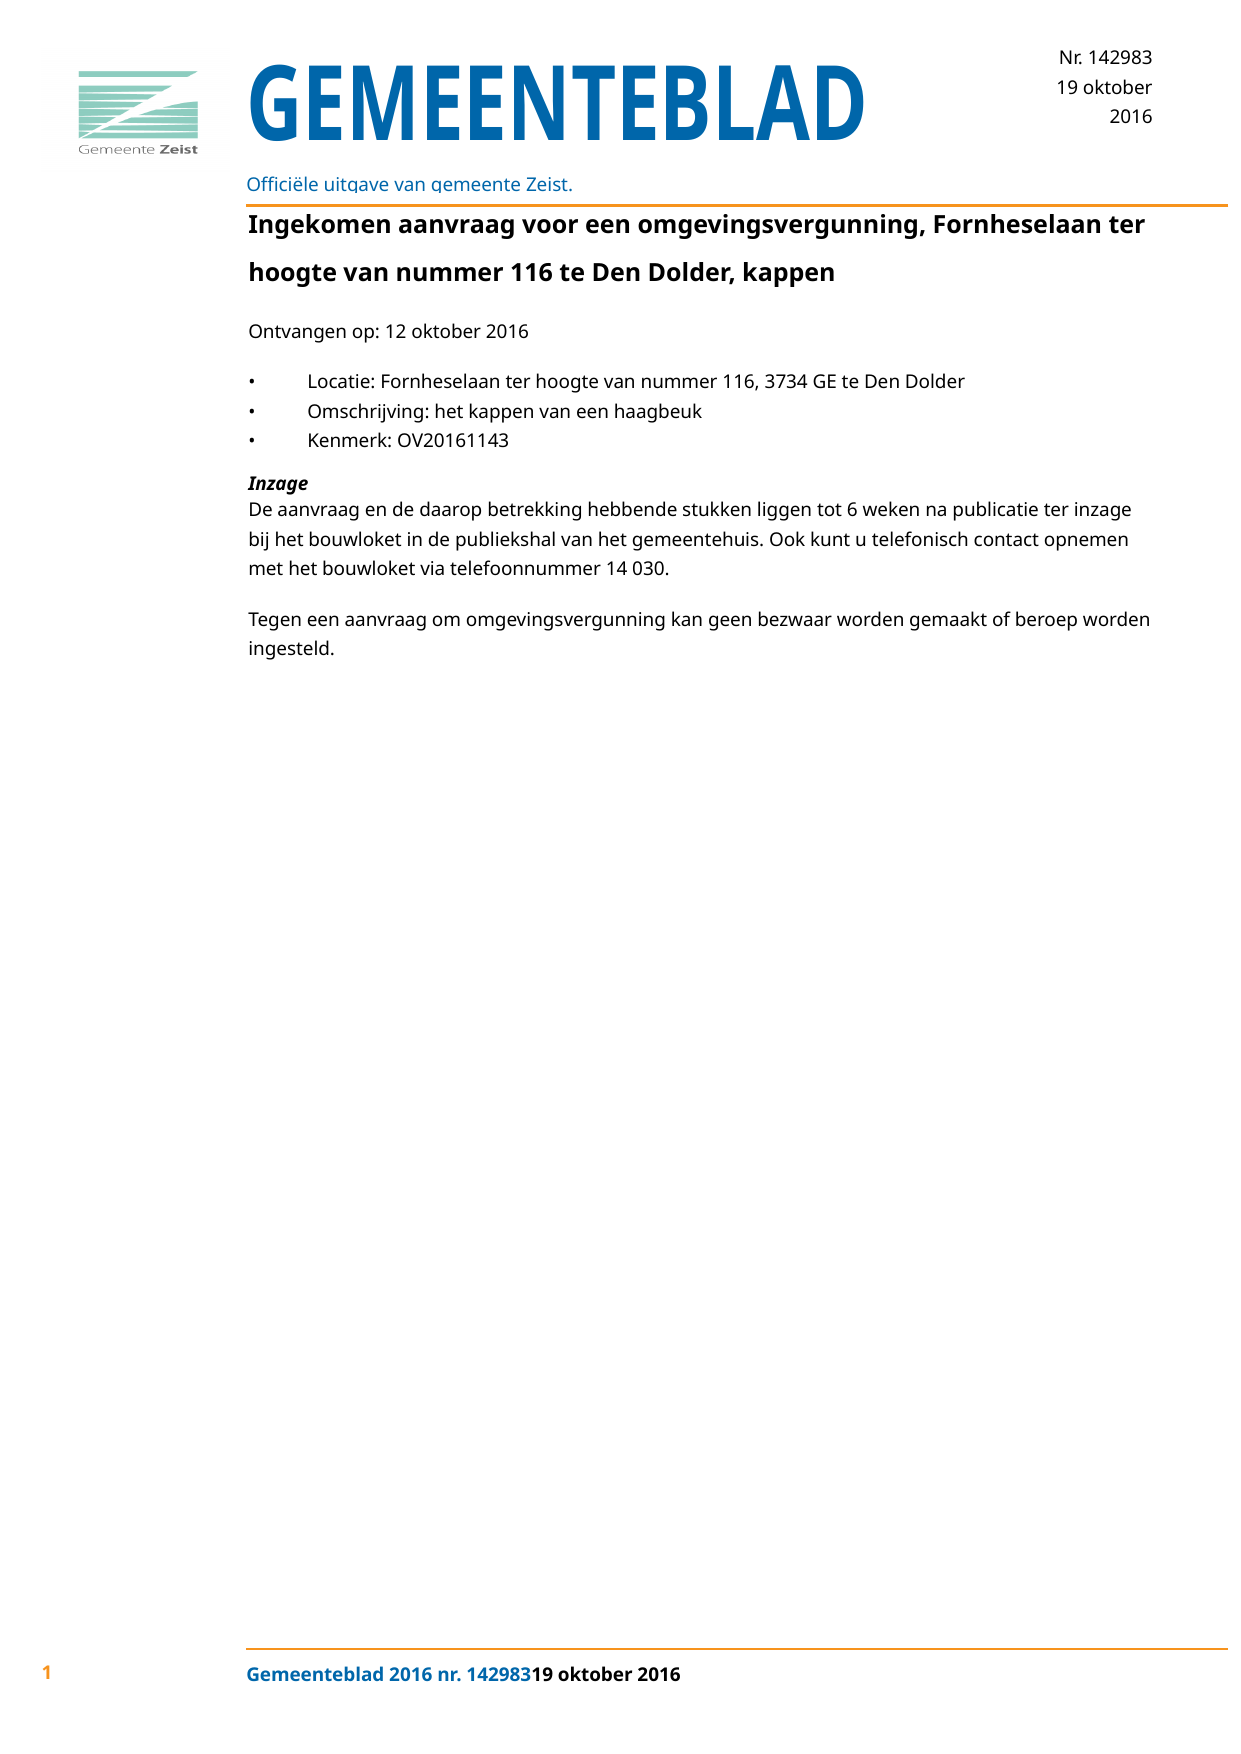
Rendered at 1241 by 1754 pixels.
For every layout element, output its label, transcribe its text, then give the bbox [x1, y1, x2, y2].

text Tegen een aanvraag om omgevingsvergunning kan geen bezwaar worden gemaakt of beroep worden ingesteld. [248, 606, 1152, 661]
text Ontvangen op: 12 oktober 2016 [248, 318, 1152, 344]
text De aanvraag en de daarop betrekking hebbende stukken liggen tot 6 weken na publicatie ter inzage bij het bouwloket in de publiekshal van het gemeentehuis. Ook kunt u telefonisch contact opnemen met het bouwloket via telefoonnummer 14 030. [248, 496, 1152, 581]
list Locatie: Fornheselaan ter hoogte van nummer 116, 3734 GE te Den Dolder [248, 368, 1152, 394]
text Inzage [248, 471, 1152, 496]
list Kenmerk: OV20161143 [248, 427, 1152, 453]
picture [41, 47, 231, 172]
text Ingekomen aanvraag voor een omgevingsvergunning, Fornheselaan ter hoogte van nummer 116 te Den Dolder, kappen [248, 207, 1152, 288]
list Omschrijving: het kappen van een haagbeuk [248, 398, 1152, 424]
